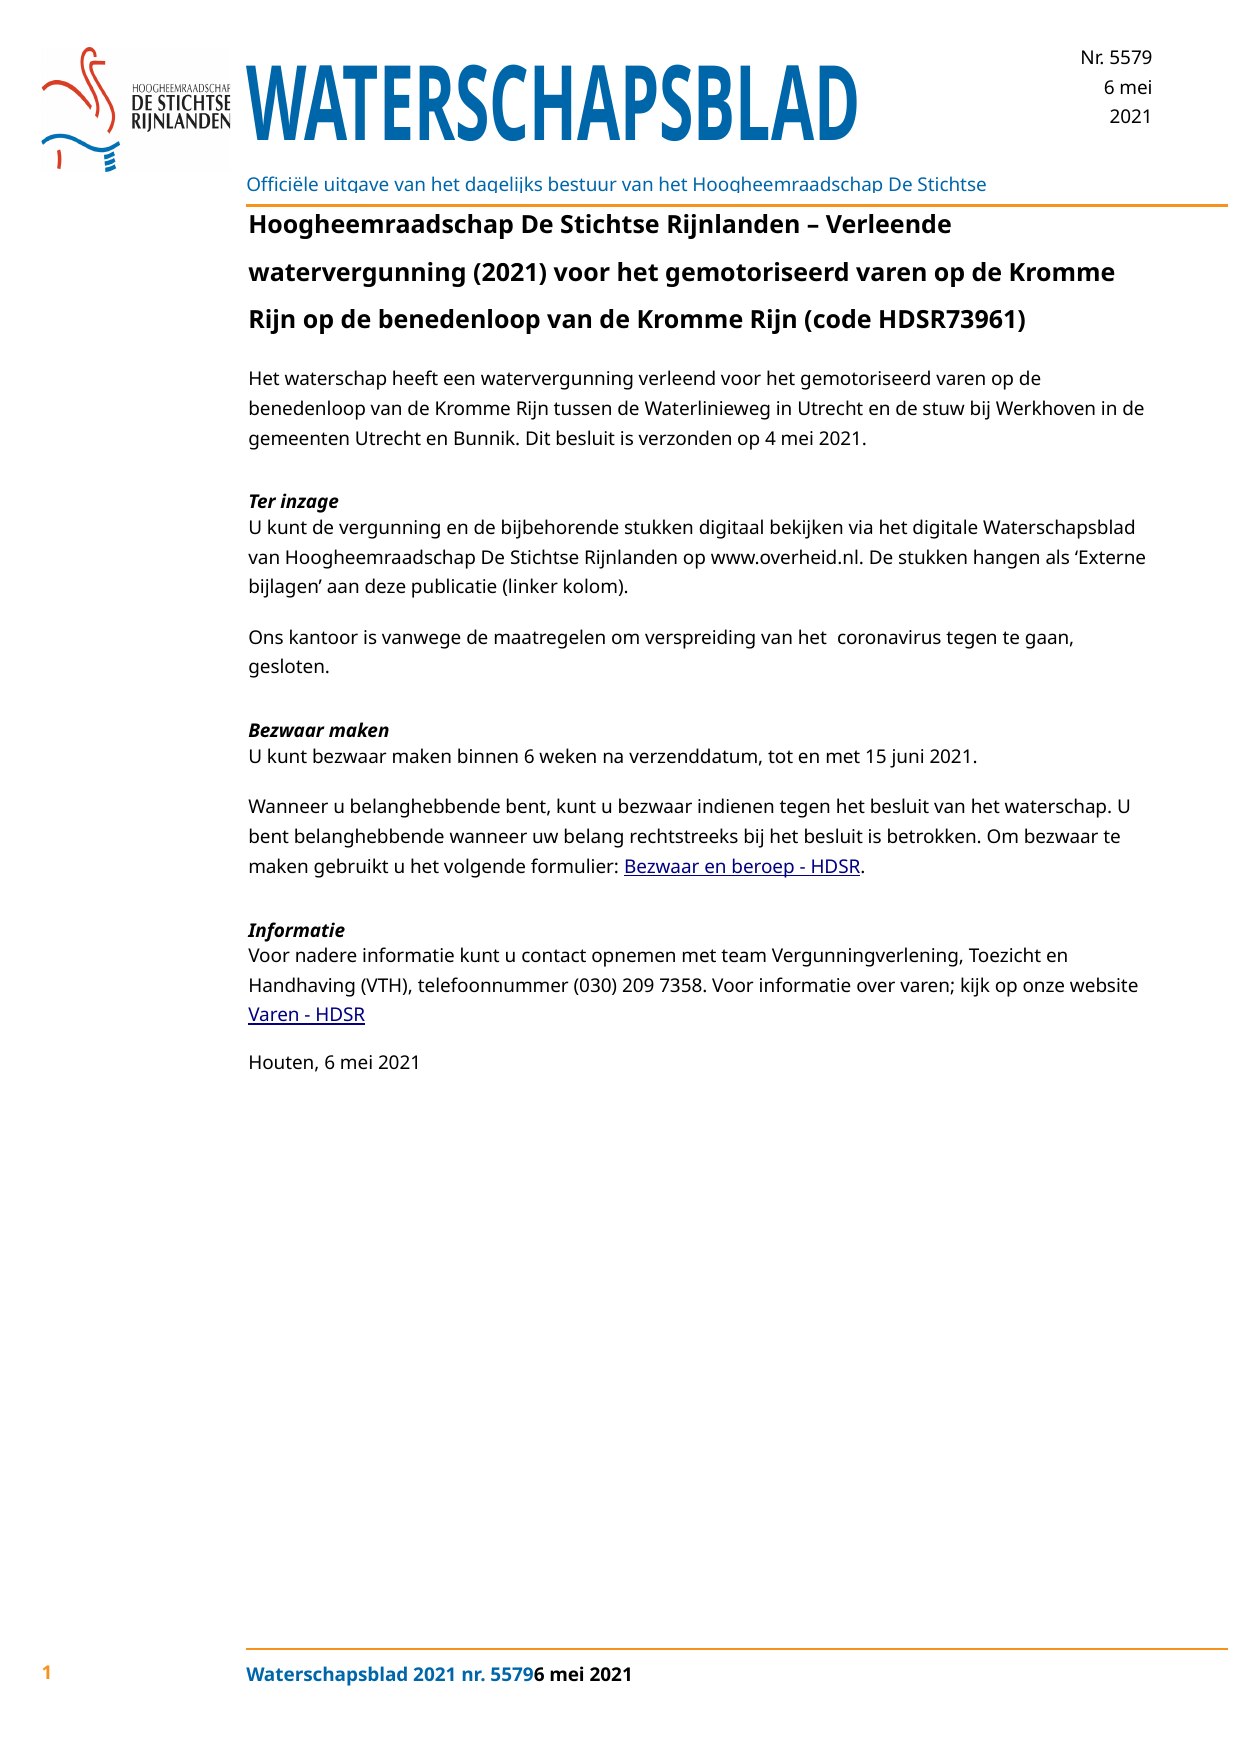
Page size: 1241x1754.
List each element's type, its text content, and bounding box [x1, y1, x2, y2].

text U kunt bezwaar maken binnen 6 weken na verzenddatum, tot en met 15 juni 2021. [248, 743, 1152, 769]
text U kunt de vergunning en de bijbehorende stukken digitaal bekijken via het digitale Waterschapsblad van Hoogheemraadschap De Stichtse Rijnlanden op www.overheid.nl. De stukken hangen als ‘Externe bijlagen’ aan deze publicatie (linker kolom). [248, 514, 1152, 599]
text Ons kantoor is vanwege de maatregelen om verspreiding van het coronavirus tegen te gaan, gesloten. [248, 624, 1152, 679]
text Hoogheemraadschap De Stichtse Rijnlanden – Verleende watervergunning (2021) voor het gemotoriseerd varen op de Kromme Rijn op de benedenloop van de Kromme Rijn (code HDSR73961) [248, 207, 1152, 336]
text Bezwaar maken [248, 717, 1152, 743]
picture [41, 47, 231, 172]
text Informatie [248, 917, 1152, 942]
text Het waterschap heeft een watervergunning verleend voor het gemotoriseerd varen op de benedenloop van de Kromme Rijn tussen de Waterlinieweg in Utrecht en de stuw bij Werkhoven in de gemeenten Utrecht en Bunnik. Dit besluit is verzonden op 4 mei 2021. [248, 366, 1152, 450]
text Houten, 6 mei 2021 [248, 1049, 1152, 1075]
text Ter inzage [248, 489, 1152, 514]
text Voor nadere informatie kunt u contact opnemen met team Vergunningverlening, Toezicht en Handhaving (VTH), telefoonnummer (030) 209 7358. Voor informatie over varen; kijk op onze website Varen - HDSR [248, 942, 1152, 1027]
text Wanneer u belanghebbende bent, kunt u bezwaar indienen tegen het besluit van het waterschap. U bent belanghebbende wanneer uw belang rechtstreeks bij het besluit is betrokken. Om bezwaar te maken gebruikt u het volgende formulier: Bezwaar en beroep - HDSR. [248, 794, 1152, 878]
